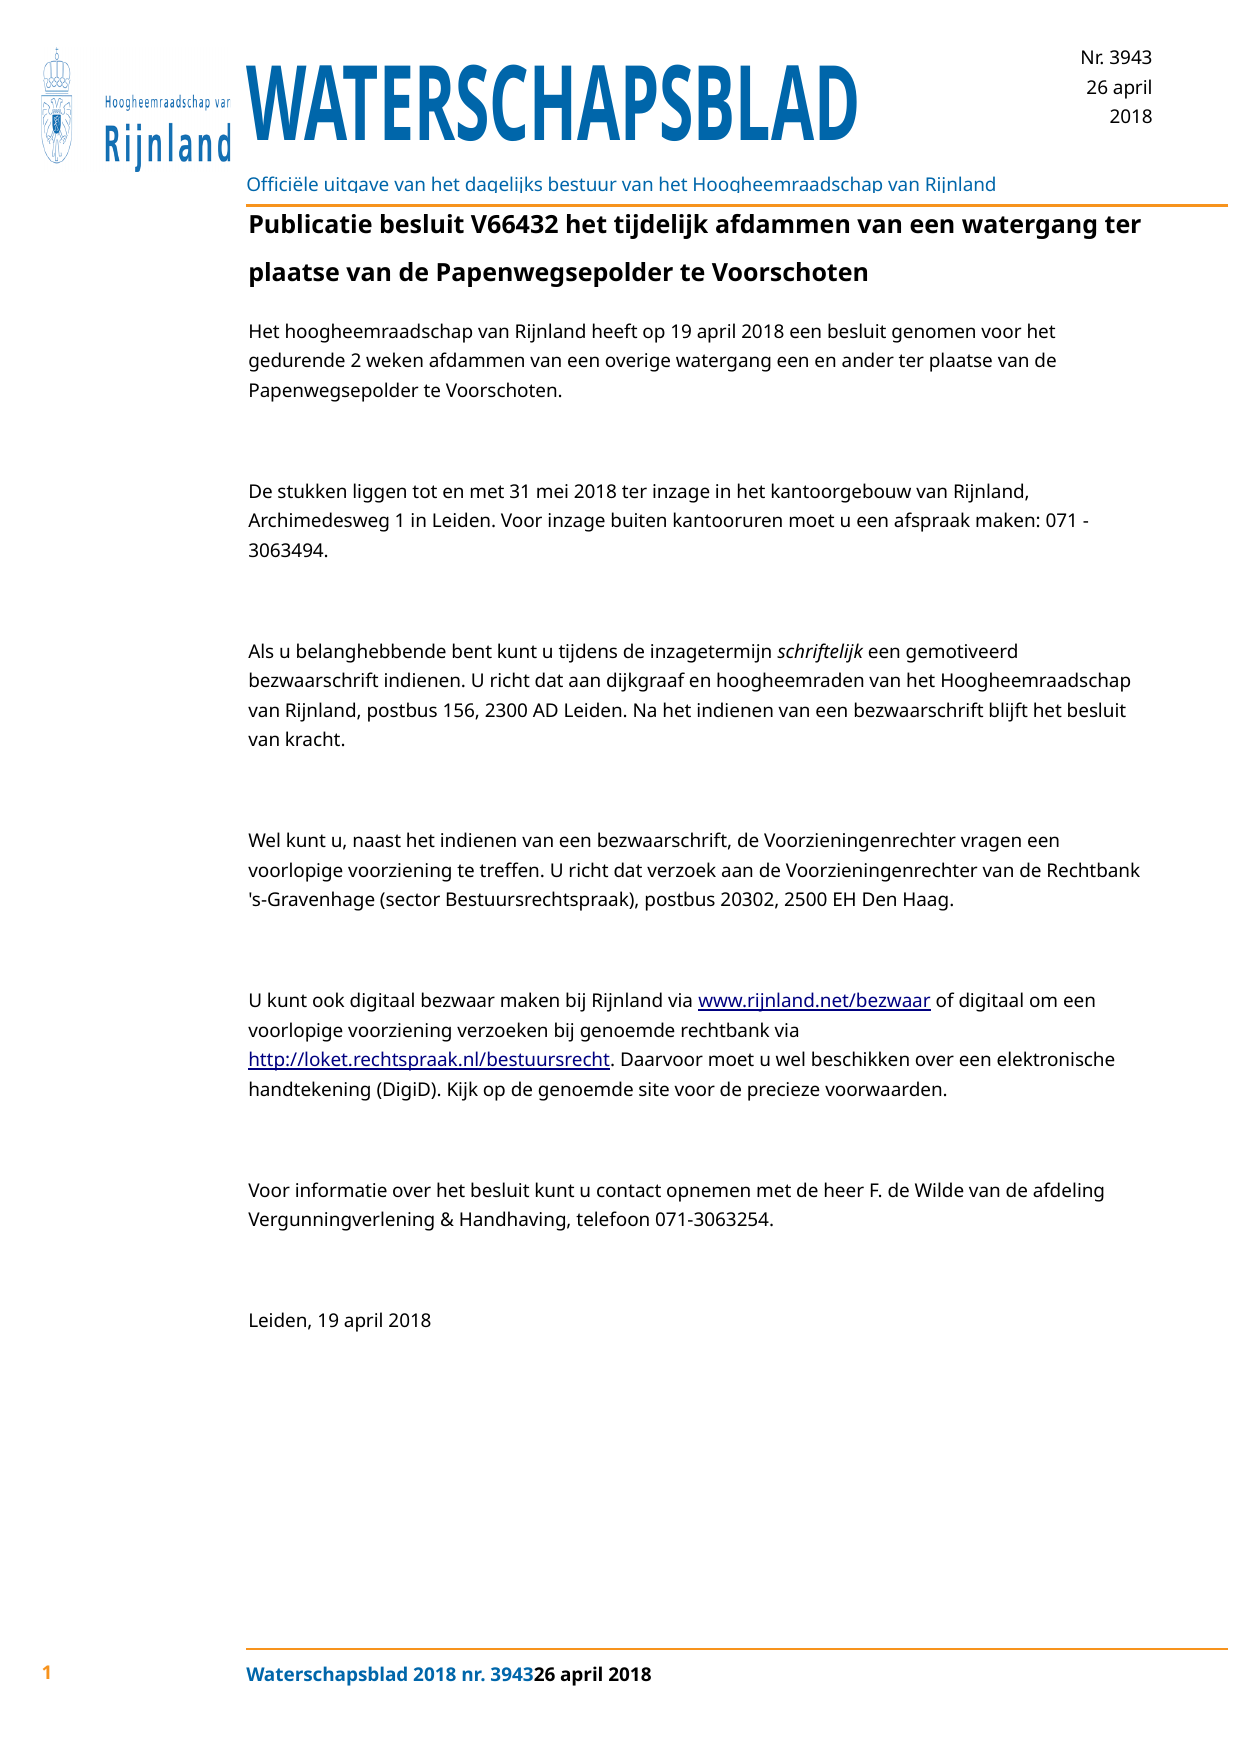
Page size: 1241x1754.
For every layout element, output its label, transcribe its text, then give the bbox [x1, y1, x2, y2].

text Voor informatie over het besluit kunt u contact opnemen met de heer F. de Wilde van de afdeling Vergunningverlening & Handhaving, telefoon 071-3063254. [248, 1177, 1152, 1232]
text Publicatie besluit V66432 het tijdelijk afdammen van een watergang ter plaatse van de Papenwegsepolder te Voorschoten [248, 207, 1152, 288]
text Leiden, 19 april 2018 [248, 1307, 1152, 1333]
text Als u belanghebbende bent kunt u tijdens de inzagetermijn schriftelijk een gemotiveerd bezwaarschrift indienen. U richt dat aan dijkgraaf en hoogheemraden van het Hoogheemraadschap van Rijnland, postbus 156, 2300 AD Leiden. Na het indienen van een bezwaarschrift blijft het besluit van kracht. [248, 638, 1152, 752]
picture [41, 47, 231, 172]
text De stukken liggen tot en met 31 mei 2018 ter inzage in het kantoorgebouw van Rijnland, Archimedesweg 1 in Leiden. Voor inzage buiten kantooruren moet u een afspraak maken: 071 - 3063494. [248, 478, 1152, 563]
text Wel kunt u, naast het indienen van een bezwaarschrift, de Voorzieningenrechter vragen een voorlopige voorziening te treffen. U richt dat verzoek aan de Voorzieningenrechter van de Rechtbank 's-Gravenhage (sector Bestuursrechtspraak), postbus 20302, 2500 EH Den Haag. [248, 827, 1152, 912]
text Het hoogheemraadschap van Rijnland heeft op 19 april 2018 een besluit genomen voor het gedurende 2 weken afdammen van een overige watergang een en ander ter plaatse van de Papenwegsepolder te Voorschoten. [248, 318, 1152, 403]
text U kunt ook digitaal bezwaar maken bij Rijnland via www.rijnland.net/bezwaar of digitaal om een voorlopige voorziening verzoeken bij genoemde rechtbank via http://loket.rechtspraak.nl/bestuursrecht. Daarvoor moet u wel beschikken over een elektronische handtekening (DigiD). Kijk op de genoemde site voor de precieze voorwaarden. [248, 987, 1152, 1102]
